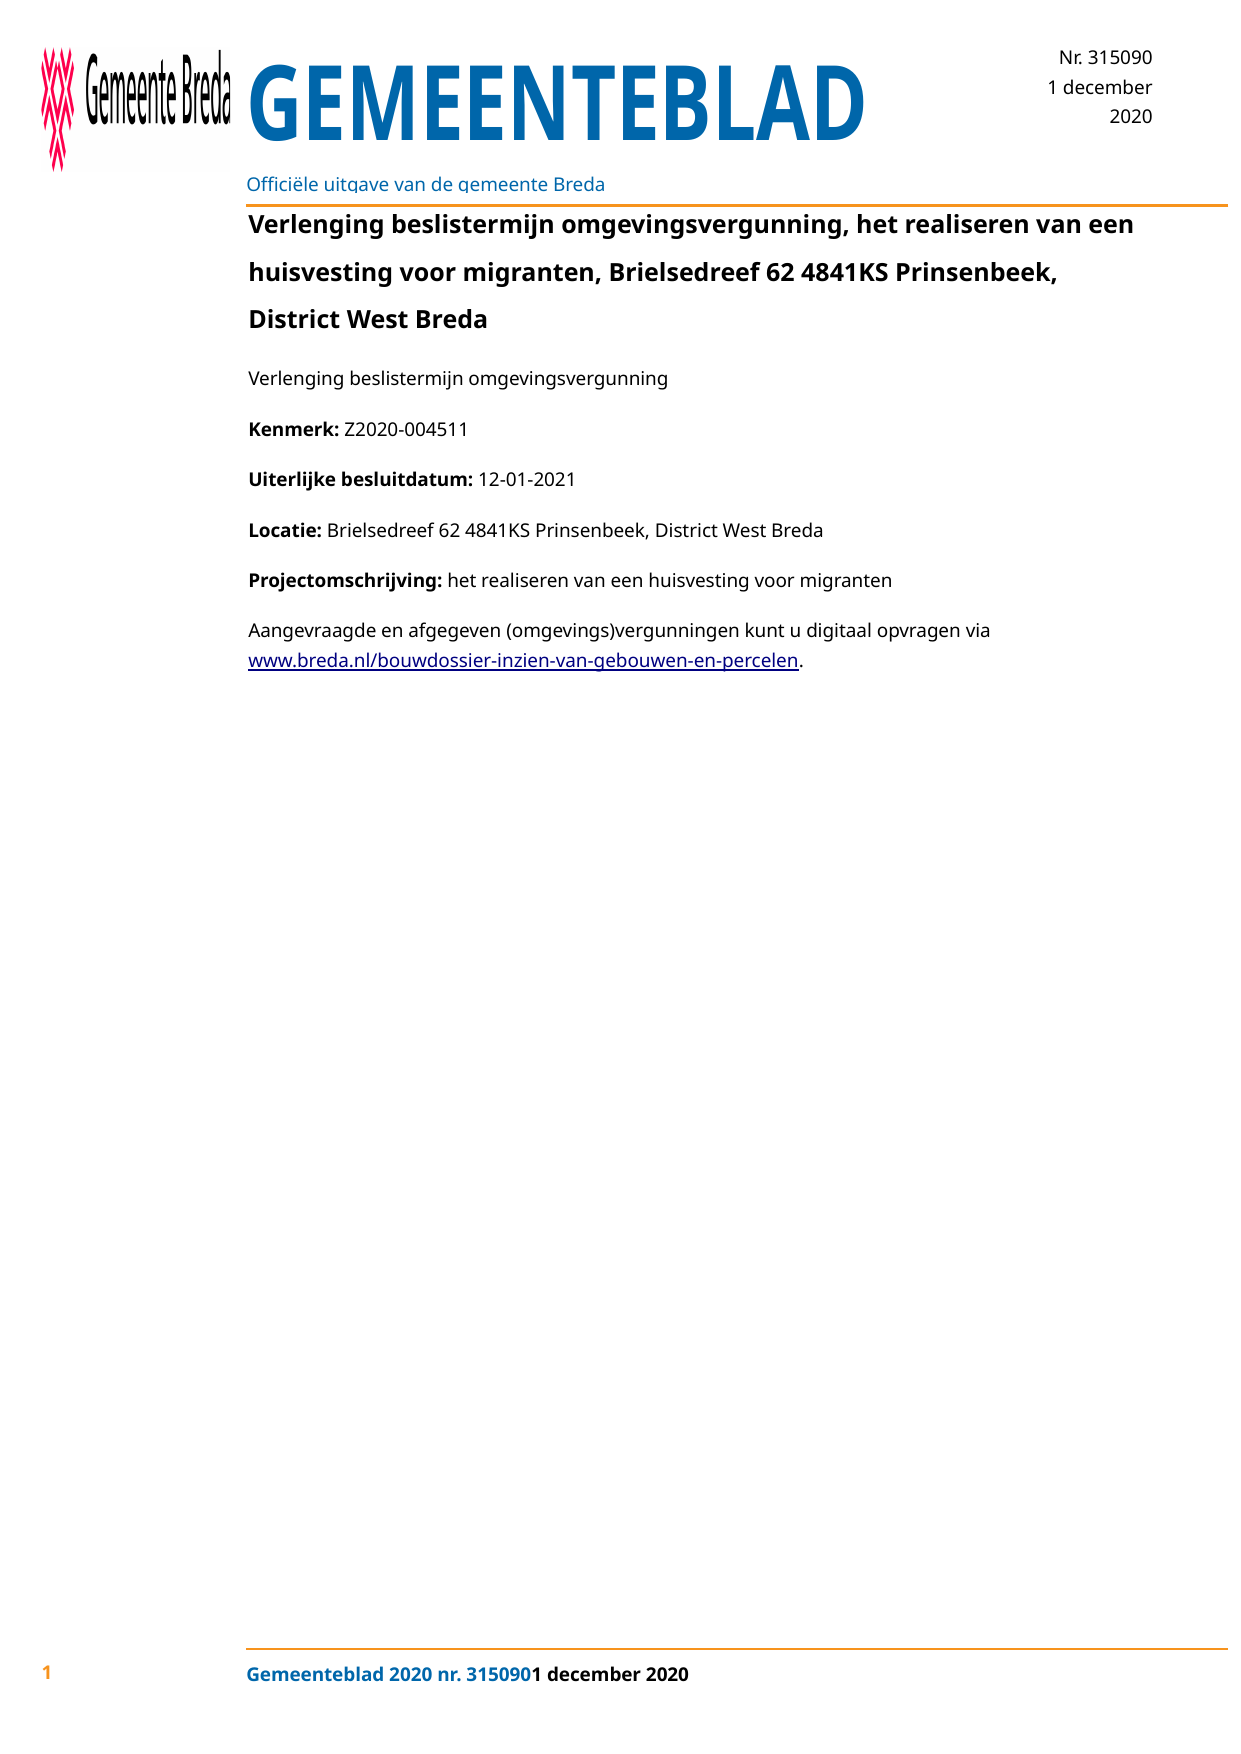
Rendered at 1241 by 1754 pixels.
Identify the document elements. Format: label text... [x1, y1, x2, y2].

text Projectomschrijving: het realiseren van een huisvesting voor migranten [248, 567, 1152, 593]
text Kenmerk: Z2020-004511 [248, 416, 1152, 442]
text Locatie: Brielsedreef 62 4841KS Prinsenbeek, District West Breda [248, 517, 1152, 542]
text Verlenging beslistermijn omgevingsvergunning, het realiseren van een huisvesting voor migranten, Brielsedreef 62 4841KS Prinsenbeek, District West Breda [248, 207, 1152, 336]
picture [41, 47, 231, 172]
text Aangevraagde en afgegeven (omgevings)vergunningen kunt u digitaal opvragen via www.breda.nl/bouwdossier-inzien-van-gebouwen-en-percelen. [248, 618, 1152, 673]
text Uiterlijke besluitdatum: 12-01-2021 [248, 466, 1152, 492]
text Verlenging beslistermijn omgevingsvergunning [248, 366, 1152, 391]
